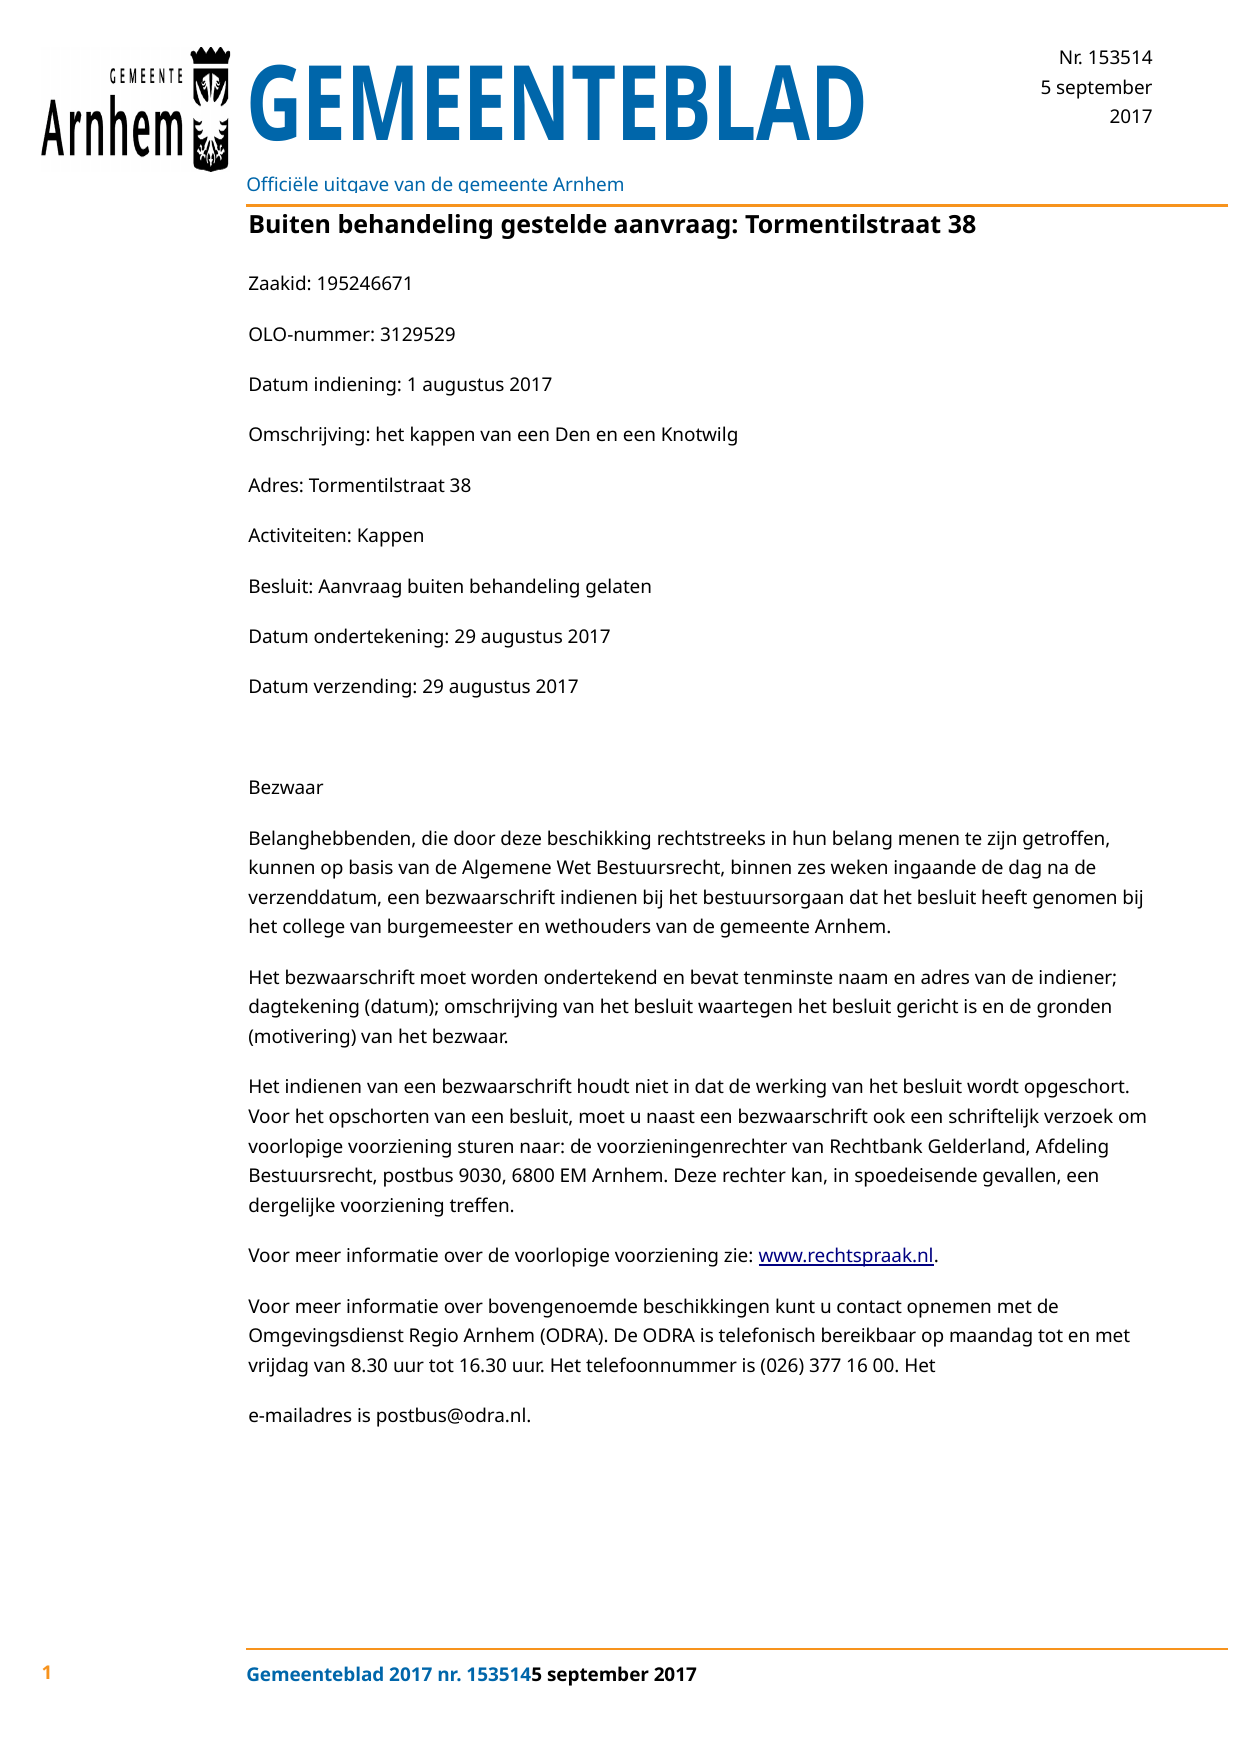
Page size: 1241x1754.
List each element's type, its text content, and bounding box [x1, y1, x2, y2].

text Adres: Tormentilstraat 38 [248, 472, 1152, 498]
text Voor meer informatie over bovengenoemde beschikkingen kunt u contact opnemen met de Omgevingsdienst Regio Arnhem (ODRA). De ODRA is telefonisch bereikbaar op maandag tot en met vrijdag van 8.30 uur tot 16.30 uur. Het telefoonnummer is (026) 377 16 00. Het [248, 1293, 1152, 1378]
text OLO-nummer: 3129529 [248, 321, 1152, 346]
picture [41, 47, 231, 172]
text Voor meer informatie over de voorlopige voorziening zie: www.rechtspraak.nl. [248, 1242, 1152, 1268]
text Buiten behandeling gestelde aanvraag: Tormentilstraat 38 [248, 207, 1152, 241]
text Het bezwaarschrift moet worden ondertekend en bevat tenminste naam en adres van de indiener; dagtekening (datum); omschrijving van het besluit waartegen het besluit gericht is en de gronden (motivering) van het bezwaar. [248, 964, 1152, 1049]
text Activiteiten: Kappen [248, 522, 1152, 548]
text Het indienen van een bezwaarschrift houdt niet in dat de werking van het besluit wordt opgeschort. Voor het opschorten van een besluit, moet u naast een bezwaarschrift ook een schriftelijk verzoek om voorlopige voorziening sturen naar: de voorzieningenrechter van Rechtbank Gelderland, Afdeling Bestuursrecht, postbus 9030, 6800 EM Arnhem. Deze rechter kan, in spoedeisende gevallen, een dergelijke voorziening treffen. [248, 1074, 1152, 1218]
text Datum verzending: 29 augustus 2017 [248, 674, 1152, 699]
text e-mailadres is postbus@odra.nl. [248, 1402, 1152, 1428]
text Omschrijving: het kappen van een Den en een Knotwilg [248, 422, 1152, 447]
text Besluit: Aanvraag buiten behandeling gelaten [248, 573, 1152, 598]
text Datum ondertekening: 29 augustus 2017 [248, 623, 1152, 649]
text Bezwaar [248, 774, 1152, 800]
text Datum indiening: 1 augustus 2017 [248, 371, 1152, 397]
text Zaakid: 195246671 [248, 270, 1152, 296]
text Belanghebbenden, die door deze beschikking rechtstreeks in hun belang menen te zijn getroffen, kunnen op basis van de Algemene Wet Bestuursrecht, binnen zes weken ingaande de dag na de verzenddatum, een bezwaarschrift indienen bij het bestuursorgaan dat het besluit heeft genomen bij het college van burgemeester en wethouders van de gemeente Arnhem. [248, 825, 1152, 939]
